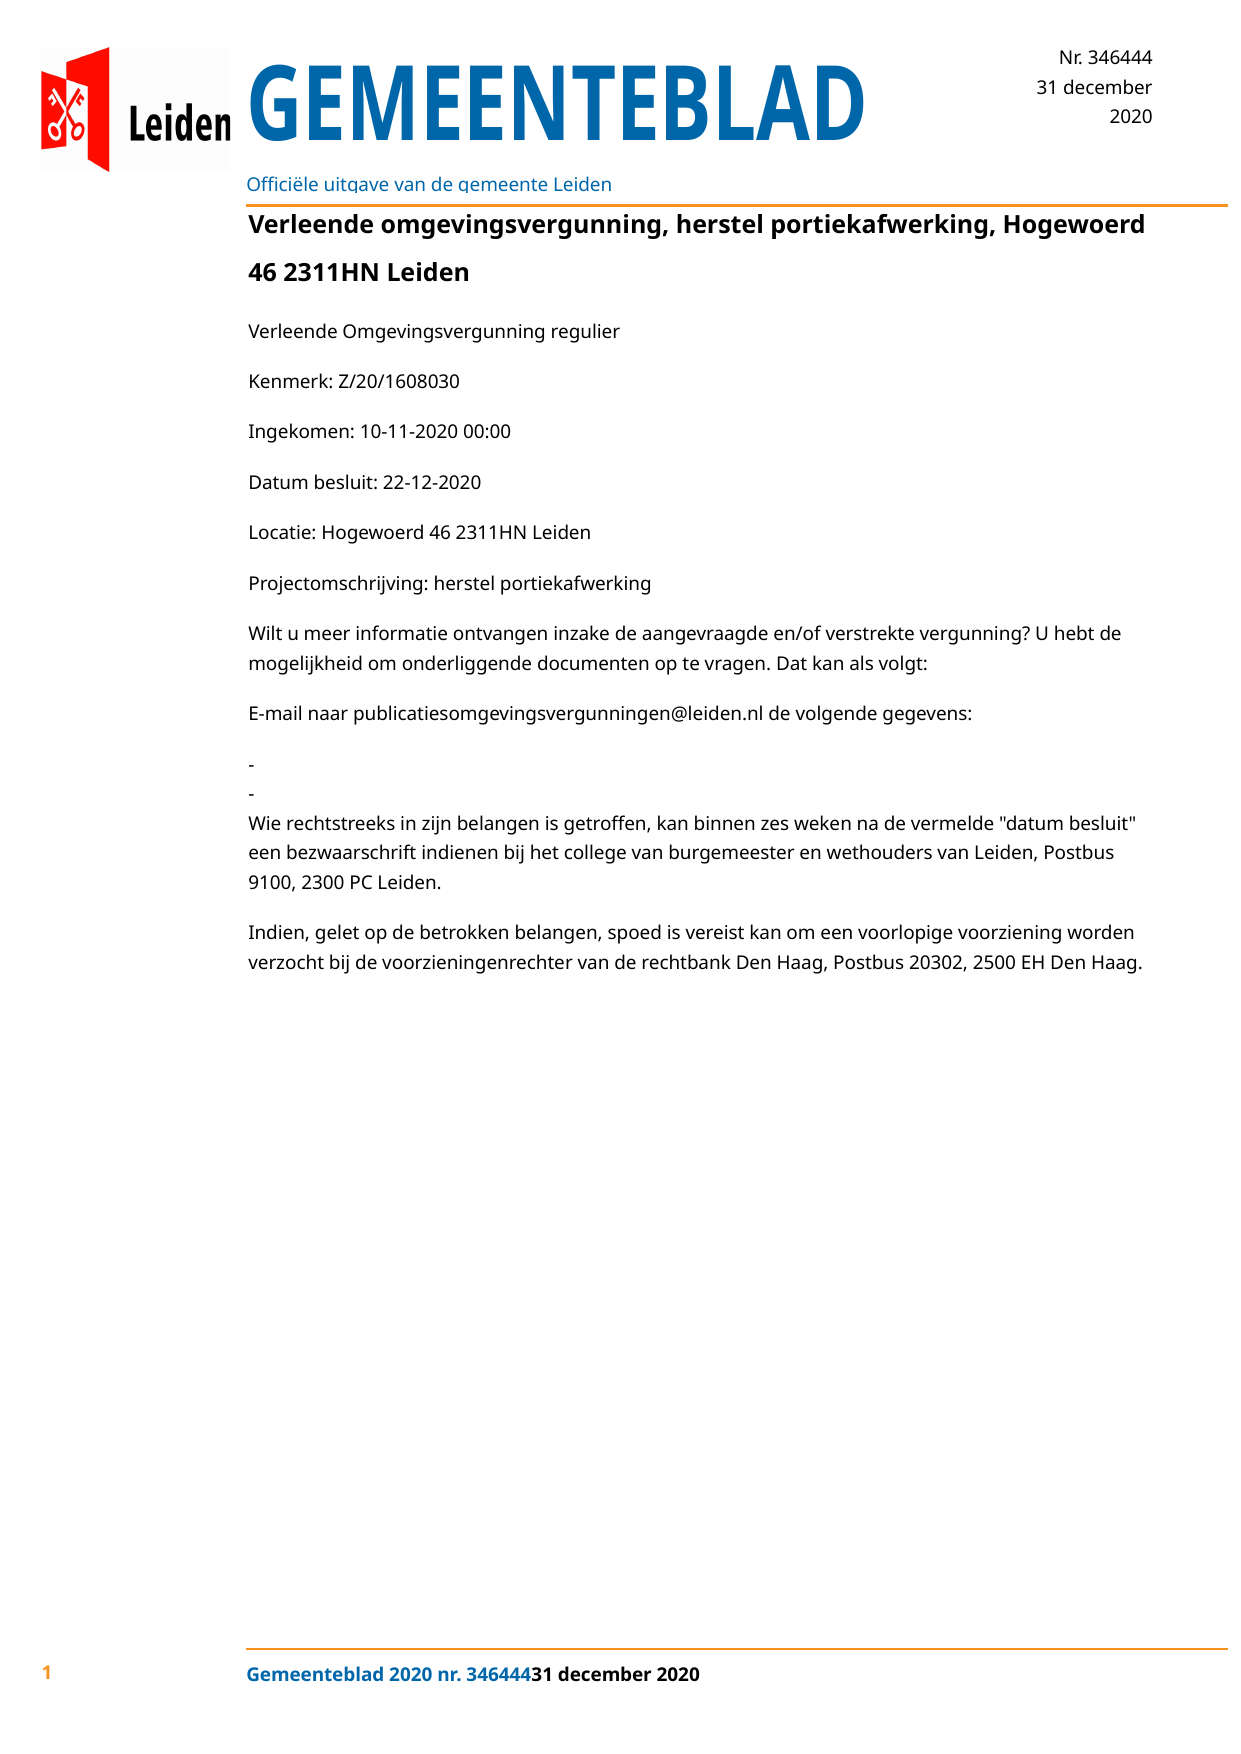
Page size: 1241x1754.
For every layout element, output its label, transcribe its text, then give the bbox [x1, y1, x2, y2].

text Verleende Omgevingsvergunning regulier [248, 318, 1152, 344]
text Locatie: Hogewoerd 46 2311HN Leiden [248, 519, 1152, 545]
text Kenmerk: Z/20/1608030 [248, 368, 1152, 394]
picture [41, 47, 231, 172]
text Indien, gelet op de betrokken belangen, spoed is vereist kan om een voorlopige voorziening worden verzocht bij de voorzieningenrechter van de rechtbank Den Haag, Postbus 20302, 2500 EH Den Haag. [248, 919, 1152, 975]
text Ingekomen: 10-11-2020 00:00 [248, 419, 1152, 444]
text Verleende omgevingsvergunning, herstel portiekafwerking, Hogewoerd 46 2311HN Leiden [248, 207, 1152, 288]
text Wie rechtstreeks in zijn belangen is getroffen, kan binnen zes weken na de vermelde "datum besluit" een bezwaarschrift indienen bij het college van burgemeester en wethouders van Leiden, Postbus 9100, 2300 PC Leiden. [248, 810, 1152, 895]
text Datum besluit: 22-12-2020 [248, 469, 1152, 495]
text Projectomschrijving: herstel portiekafwerking [248, 570, 1152, 596]
text Wilt u meer informatie ontvangen inzake de aangevraagde en/of verstrekte vergunning? U hebt de mogelijkheid om onderliggende documenten op te vragen. Dat kan als volgt: [248, 620, 1152, 676]
text E-mail naar publicatiesomgevingsvergunningen@leiden.nl de volgende gegevens: [248, 700, 1152, 726]
